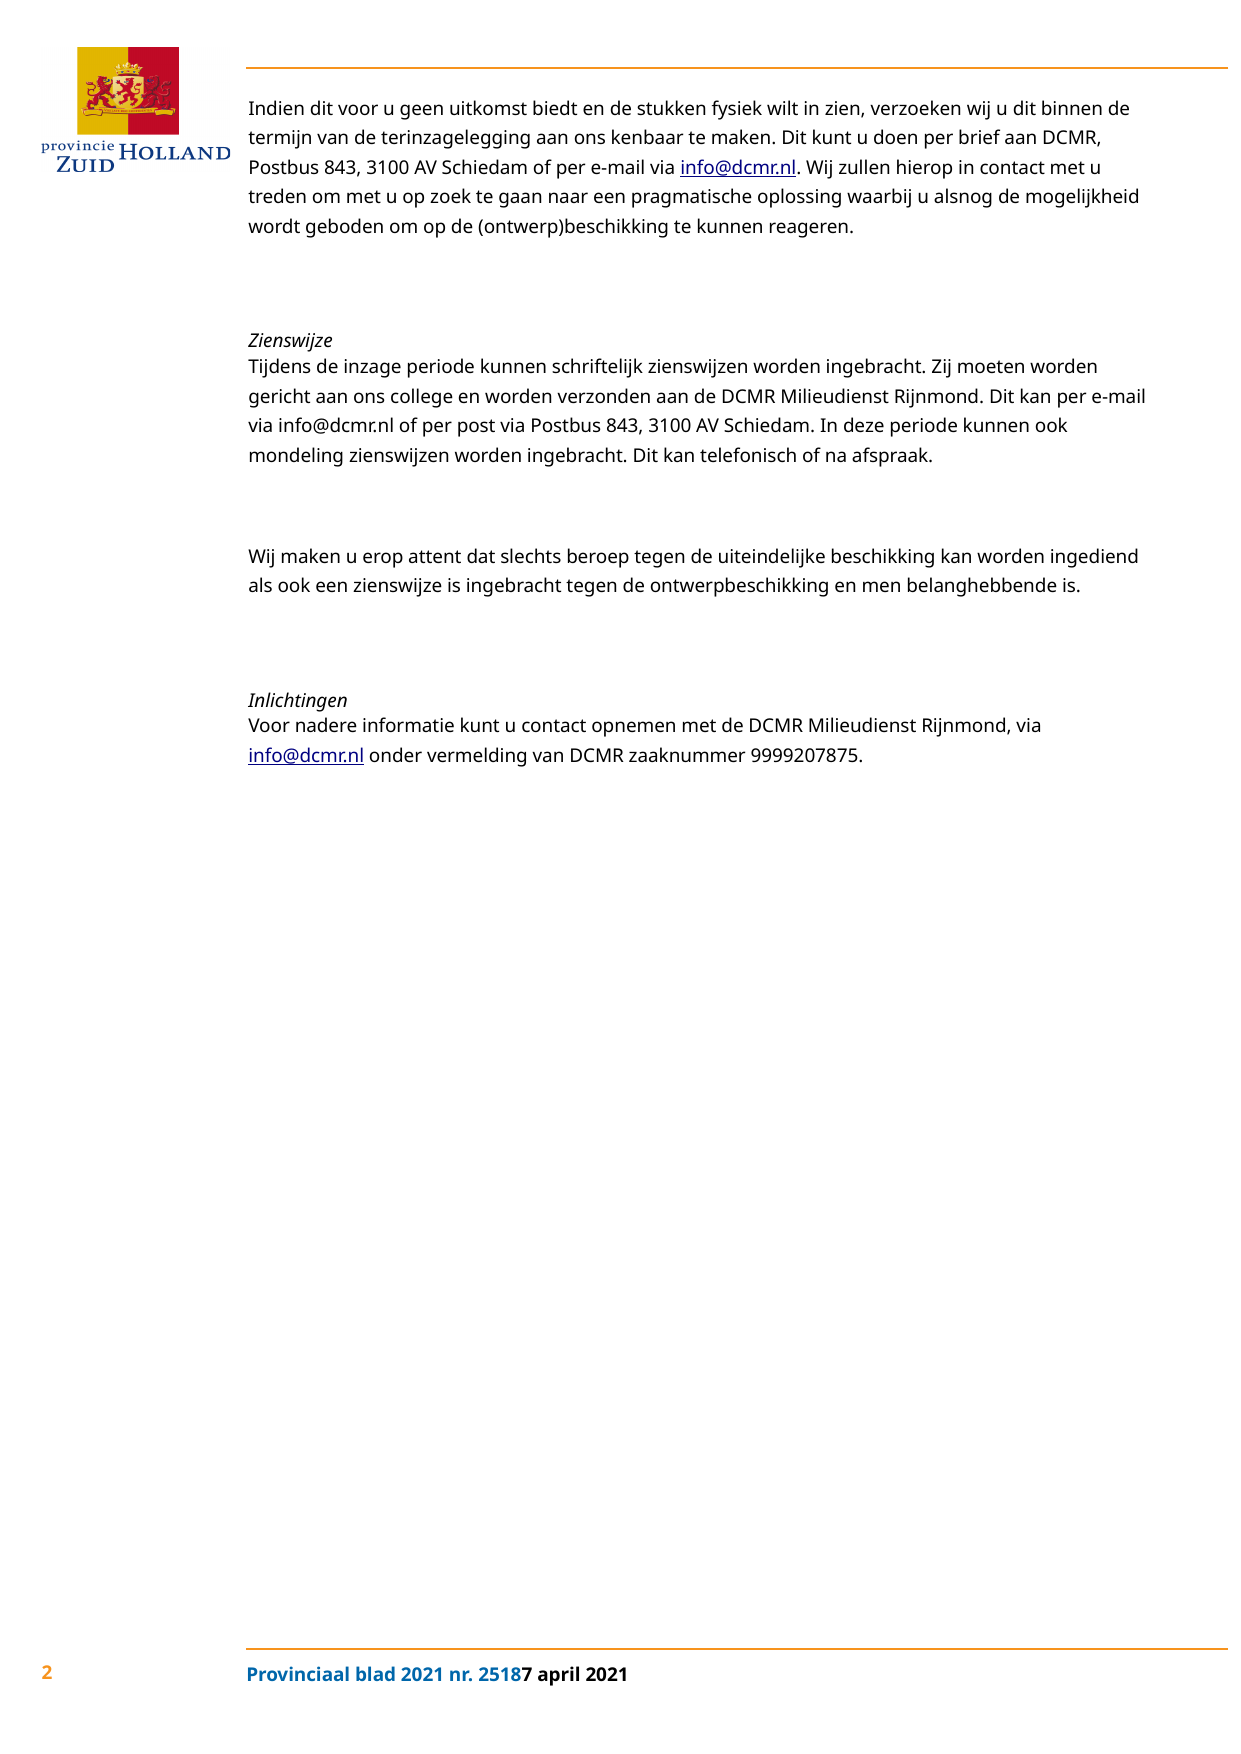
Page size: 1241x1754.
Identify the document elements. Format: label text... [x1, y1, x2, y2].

text Voor nadere informatie kunt u contact opnemen met de DCMR Milieudienst Rijnmond, via info@dcmr.nl onder vermelding van DCMR zaaknummer 9999207875. [248, 712, 1152, 768]
text Zienswijze [248, 327, 1152, 353]
text Inlichtingen [248, 687, 1152, 712]
text Wij maken u erop attent dat slechts beroep tegen de uiteindelijke beschikking kan worden ingediend als ook een zienswijze is ingebracht tegen de ontwerpbeschikking en men belanghebbende is. [248, 543, 1152, 598]
picture [41, 47, 231, 172]
text Indien dit voor u geen uitkomst biedt en de stukken fysiek wilt in zien, verzoeken wij u dit binnen de termijn van de terinzagelegging aan ons kenbaar te maken. Dit kunt u doen per brief aan DCMR, Postbus 843, 3100 AV Schiedam of per e-mail via info@dcmr.nl. Wij zullen hierop in contact met u treden om met u op zoek te gaan naar een pragmatische oplossing waarbij u alsnog de mogelijkheid wordt geboden om op de (ontwerp)beschikking te kunnen reageren. [248, 95, 1152, 239]
text Tijdens de inzage periode kunnen schriftelijk zienswijzen worden ingebracht. Zij moeten worden gericht aan ons college en worden verzonden aan de DCMR Milieudienst Rijnmond. Dit kan per e-mail via info@dcmr.nl of per post via Postbus 843, 3100 AV Schiedam. In deze periode kunnen ook mondeling zienswijzen worden ingebracht. Dit kan telefonisch of na afspraak. [248, 353, 1152, 468]
